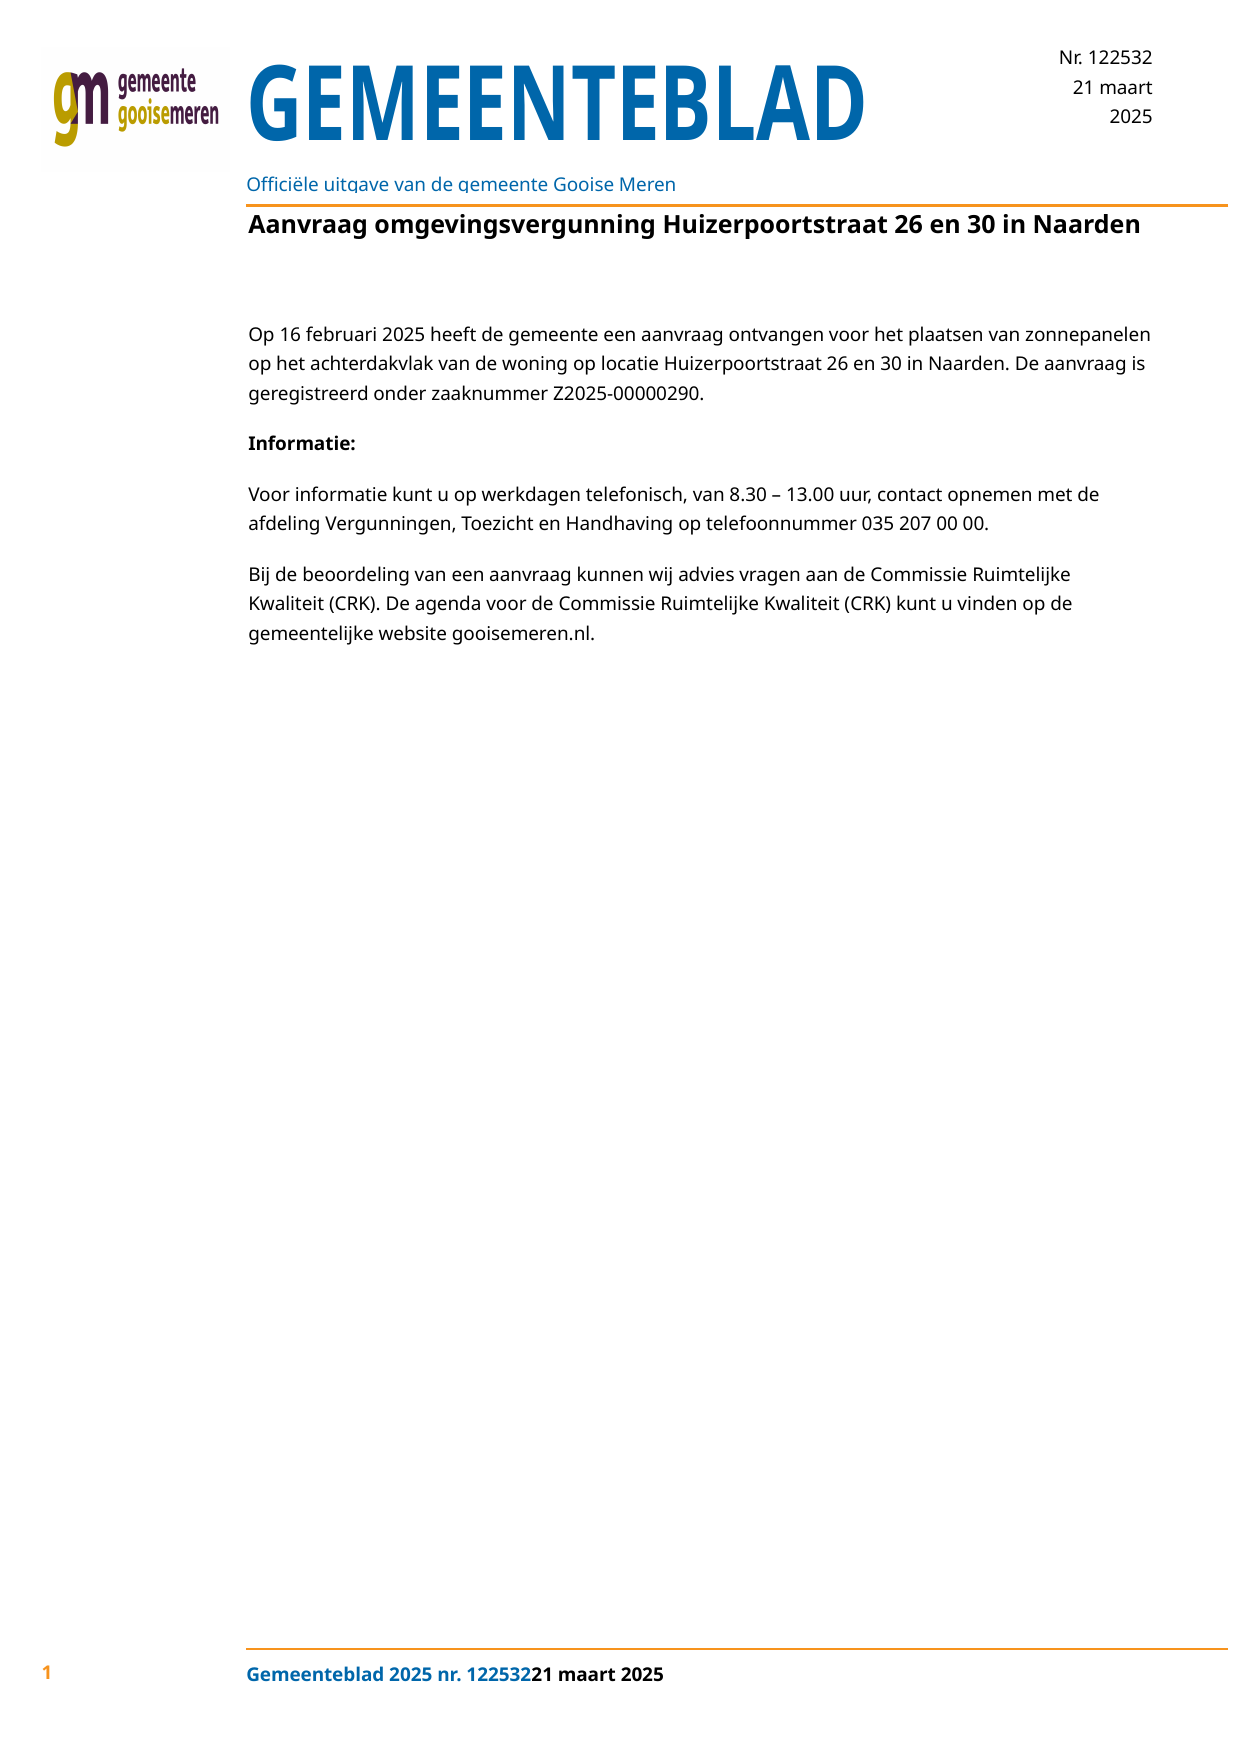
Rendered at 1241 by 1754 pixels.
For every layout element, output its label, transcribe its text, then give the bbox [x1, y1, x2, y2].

text Aanvraag omgevingsvergunning Huizerpoortstraat 26 en 30 in Naarden [248, 207, 1152, 241]
text Bij de beoordeling van een aanvraag kunnen wij advies vragen aan de Commissie Ruimtelijke Kwaliteit (CRK). De agenda voor de Commissie Ruimtelijke Kwaliteit (CRK) kunt u vinden op de gemeentelijke website gooisemeren.nl. [248, 561, 1152, 646]
text Informatie: [248, 430, 1152, 456]
picture [41, 47, 231, 172]
text Op 16 februari 2025 heeft de gemeente een aanvraag ontvangen voor het plaatsen van zonnepanelen op het achterdakvlak van de woning op locatie Huizerpoortstraat 26 en 30 in Naarden. De aanvraag is geregistreerd onder zaaknummer Z2025-00000290. [248, 321, 1152, 406]
text Voor informatie kunt u op werkdagen telefonisch, van 8.30 – 13.00 uur, contact opnemen met de afdeling Vergunningen, Toezicht en Handhaving op telefoonnummer 035 207 00 00. [248, 481, 1152, 536]
